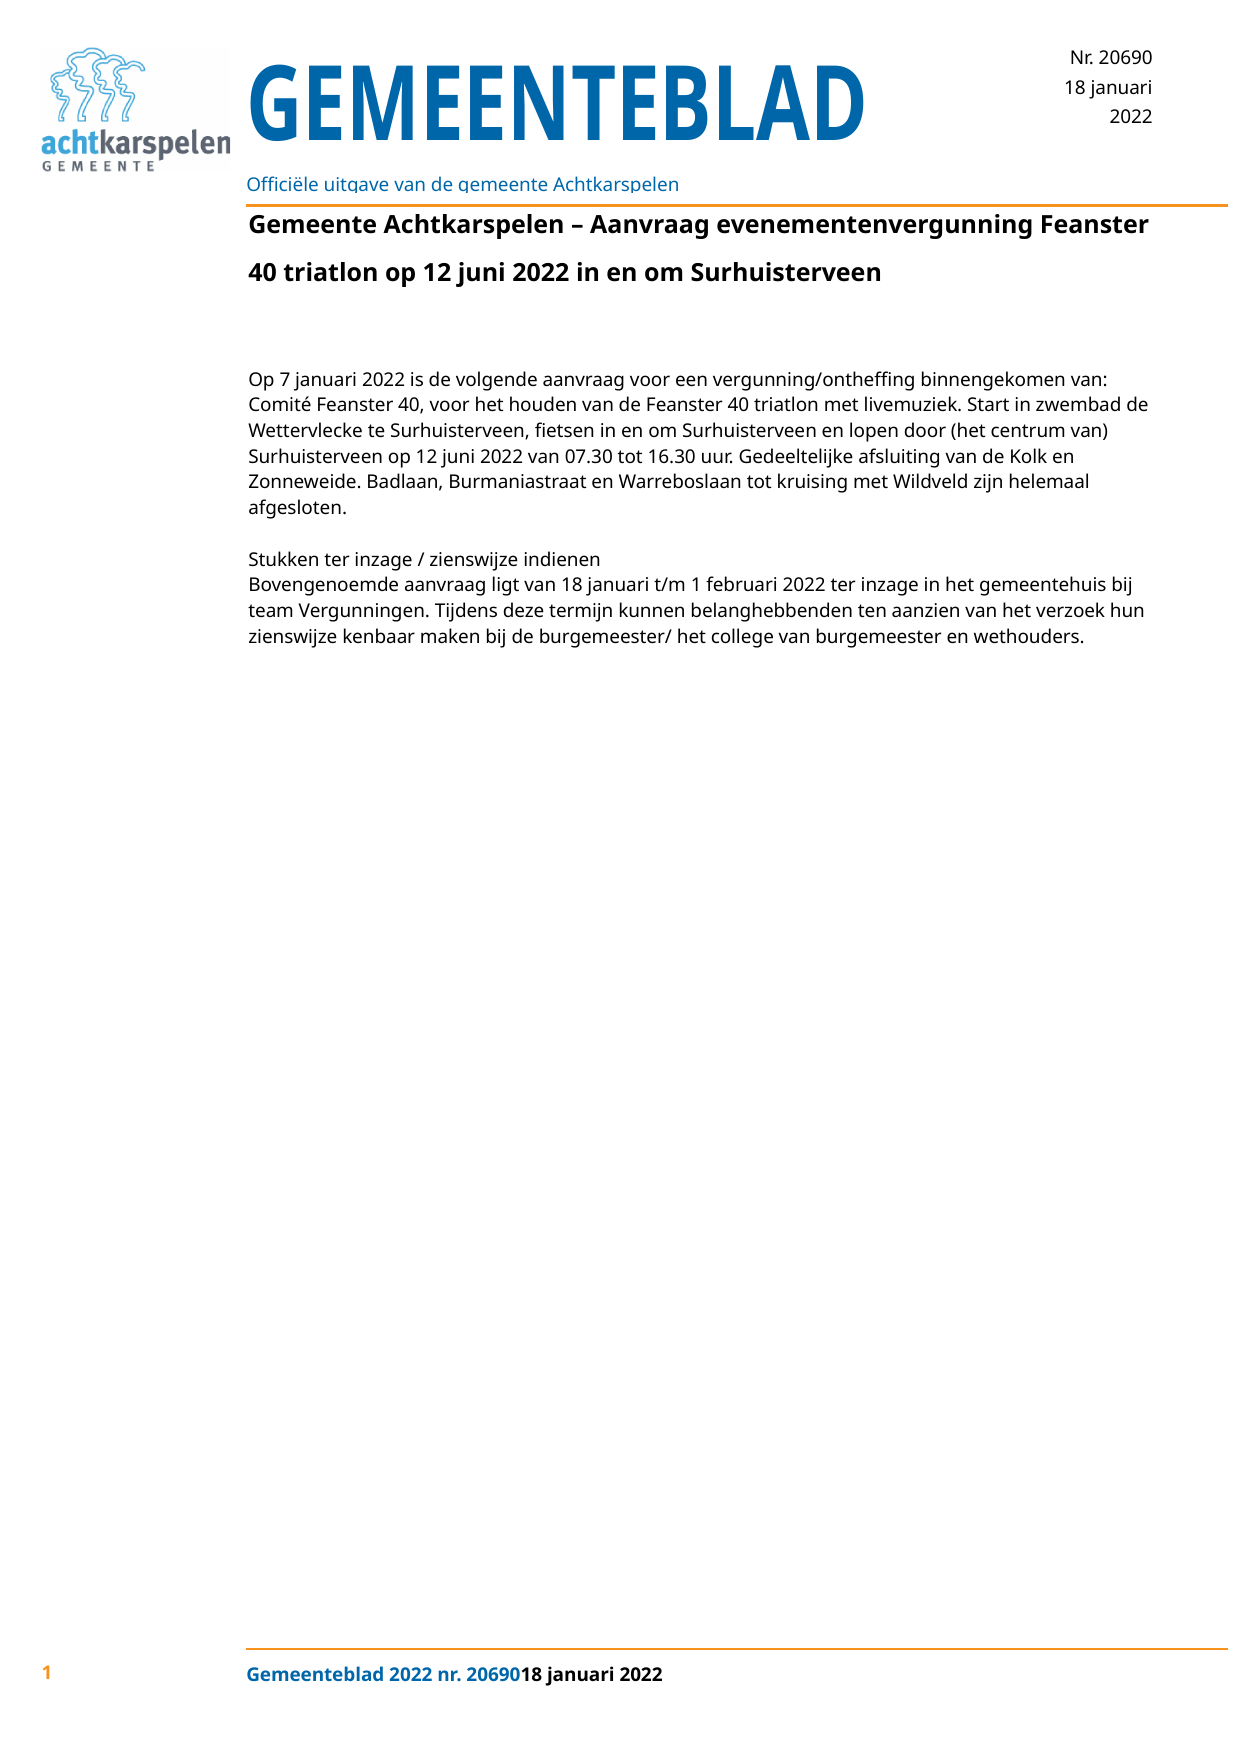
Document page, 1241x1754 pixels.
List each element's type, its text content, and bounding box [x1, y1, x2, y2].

text Bovengenoemde aanvraag ligt van 18 januari t/m 1 februari 2022 ter inzage in het gemeentehuis bij team Vergunningen. Tijdens deze termijn kunnen belanghebbenden ten aanzien van het verzoek hun zienswijze kenbaar maken bij de burgemeester/ het college van burgemeester en wethouders. [248, 572, 1152, 649]
text Stukken ter inzage / zienswijze indienen [248, 546, 1152, 572]
picture [41, 47, 231, 172]
text Gemeente Achtkarspelen – Aanvraag evenementenvergunning Feanster 40 triatlon op 12 juni 2022 in en om Surhuisterveen [248, 207, 1152, 288]
text Op 7 januari 2022 is de volgende aanvraag voor een vergunning/ontheffing binnengekomen van: [248, 366, 1152, 391]
text Comité Feanster 40, voor het houden van de Feanster 40 triatlon met livemuziek. Start in zwembad de Wettervlecke te Surhuisterveen, fietsen in en om Surhuisterveen en lopen door (het centrum van) Surhuisterveen op 12 juni 2022 van 07.30 tot 16.30 uur. Gedeeltelijke afsluiting van de Kolk en Zonneweide. Badlaan, Burmaniastraat en Warreboslaan tot kruising met Wildveld zijn helemaal afgesloten. [248, 391, 1152, 520]
